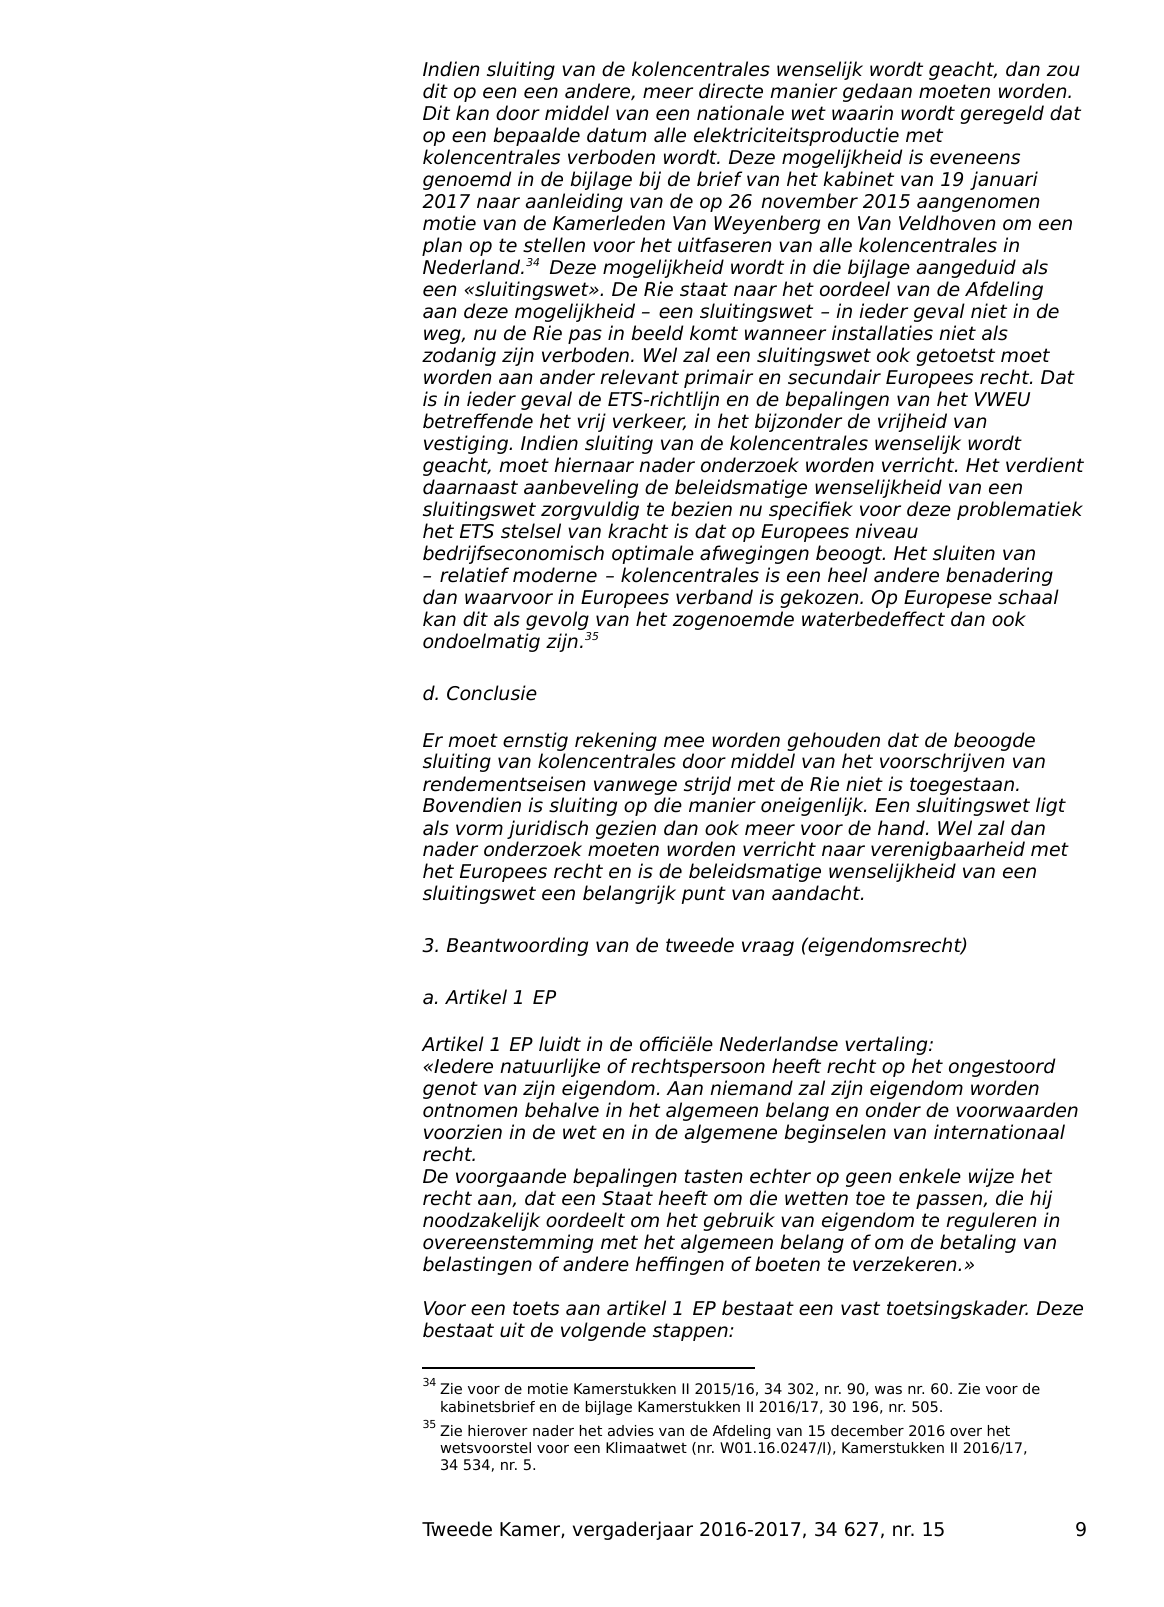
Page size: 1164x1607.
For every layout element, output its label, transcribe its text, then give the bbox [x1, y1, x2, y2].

text De voorgaande bepalingen tasten echter op geen enkele wijze het recht aan, dat een Staat heeft om die wetten toe te passen, die hij noodzakelijk oordeelt om het gebruik van eigendom te reguleren in overeenstemming met het algemeen belang of om de betaling van belastingen of andere heffingen of boeten te verzekeren.» [422, 1166, 1087, 1276]
text «Iedere natuurlijke of rechtspersoon heeft recht op het ongestoord genot van zijn eigendom. Aan niemand zal zijn eigendom worden ontnomen behalve in het algemeen belang en onder de voorwaarden voorzien in de wet en in de algemene beginselen van internationaal recht. [422, 1056, 1087, 1166]
text Artikel 1 EP luidt in de officiële Nederlandse vertaling: [422, 1034, 1087, 1056]
text Indien sluiting van de kolencentrales wenselijk wordt geacht, dan zou dit op een een andere, meer directe manier gedaan moeten worden. Dit kan door middel van een nationale wet waarin wordt geregeld dat op een bepaalde datum alle elektriciteitsproductie met kolencentrales verboden wordt. Deze mogelijkheid is eveneens genoemd in de bijlage bij de brief van het kabinet van 19 januari 2017 naar aanleiding van de op 26 november 2015 aangenomen motie van de Kamerleden Van Weyenberg en Van Veldhoven om een plan op te stellen voor het uitfaseren van alle kolencentrales in Nederland. Deze mogelijkheid wordt in die bijlage aangeduid als een «sluitingswet». De Rie staat naar het oordeel van de Afdeling aan deze mogelijkheid – een sluitingswet – in ieder geval niet in de weg, nu de Rie pas in beeld komt wanneer installaties niet als zodanig zijn verboden. Wel zal een sluitingswet ook getoetst moet worden aan ander relevant primair en secundair Europees recht. Dat is in ieder geval de ETS-richtlijn en de bepalingen van het VWEU betreffende het vrij verkeer, in het bijzonder de vrijheid van vestiging. Indien sluiting van de kolencentrales wenselijk wordt geacht, moet hiernaar nader onderzoek worden verricht. Het verdient daarnaast aanbeveling de beleidsmatige wenselijkheid van een sluitingswet zorgvuldig te bezien nu specifiek voor deze problematiek het ETS stelsel van kracht is dat op Europees niveau bedrijfseconomisch optimale afwegingen beoogt. Het sluiten van – relatief moderne – kolencentrales is een heel andere benadering dan waarvoor in Europees verband is gekozen. Op Europese schaal kan dit als gevolg van het zogenoemde waterbedeffect dan ook ondoelmatig zijn. [422, 59, 1087, 652]
subtitle a. Artikel 1 EP [422, 987, 1087, 1009]
subtitle 3. Beantwoording van de tweede vraag (eigendomsrecht) [422, 935, 1087, 957]
text Zie hierover nader het advies van de Afdeling van 15 december 2016 over het wetsvoorstel voor een Klimaatwet (nr. W01.16.0247/I), Kamerstukken II 2016/17, 34 534, nr. 5. [422, 1418, 1087, 1474]
text Voor een toets aan artikel 1 EP bestaat een vast toetsingskader. Deze bestaat uit de volgende stappen: [422, 1298, 1087, 1342]
subtitle d. Conclusie [422, 682, 1087, 704]
text Er moet ernstig rekening mee worden gehouden dat de beoogde sluiting van kolencentrales door middel van het voorschrijven van rendementseisen vanwege strijd met de Rie niet is toegestaan. Bovendien is sluiting op die manier oneigenlijk. Een sluitingswet ligt als vorm juridisch gezien dan ook meer voor de hand. Wel zal dan nader onderzoek moeten worden verricht naar verenigbaarheid met het Europees recht en is de beleidsmatige wenselijkheid van een sluitingswet een belangrijk punt van aandacht. [422, 729, 1087, 905]
text Zie voor de motie Kamerstukken II 2015/16, 34 302, nr. 90, was nr. 60. Zie voor de kabinetsbrief en de bijlage Kamerstukken II 2016/17, 30 196, nr. 505. [422, 1377, 1087, 1416]
